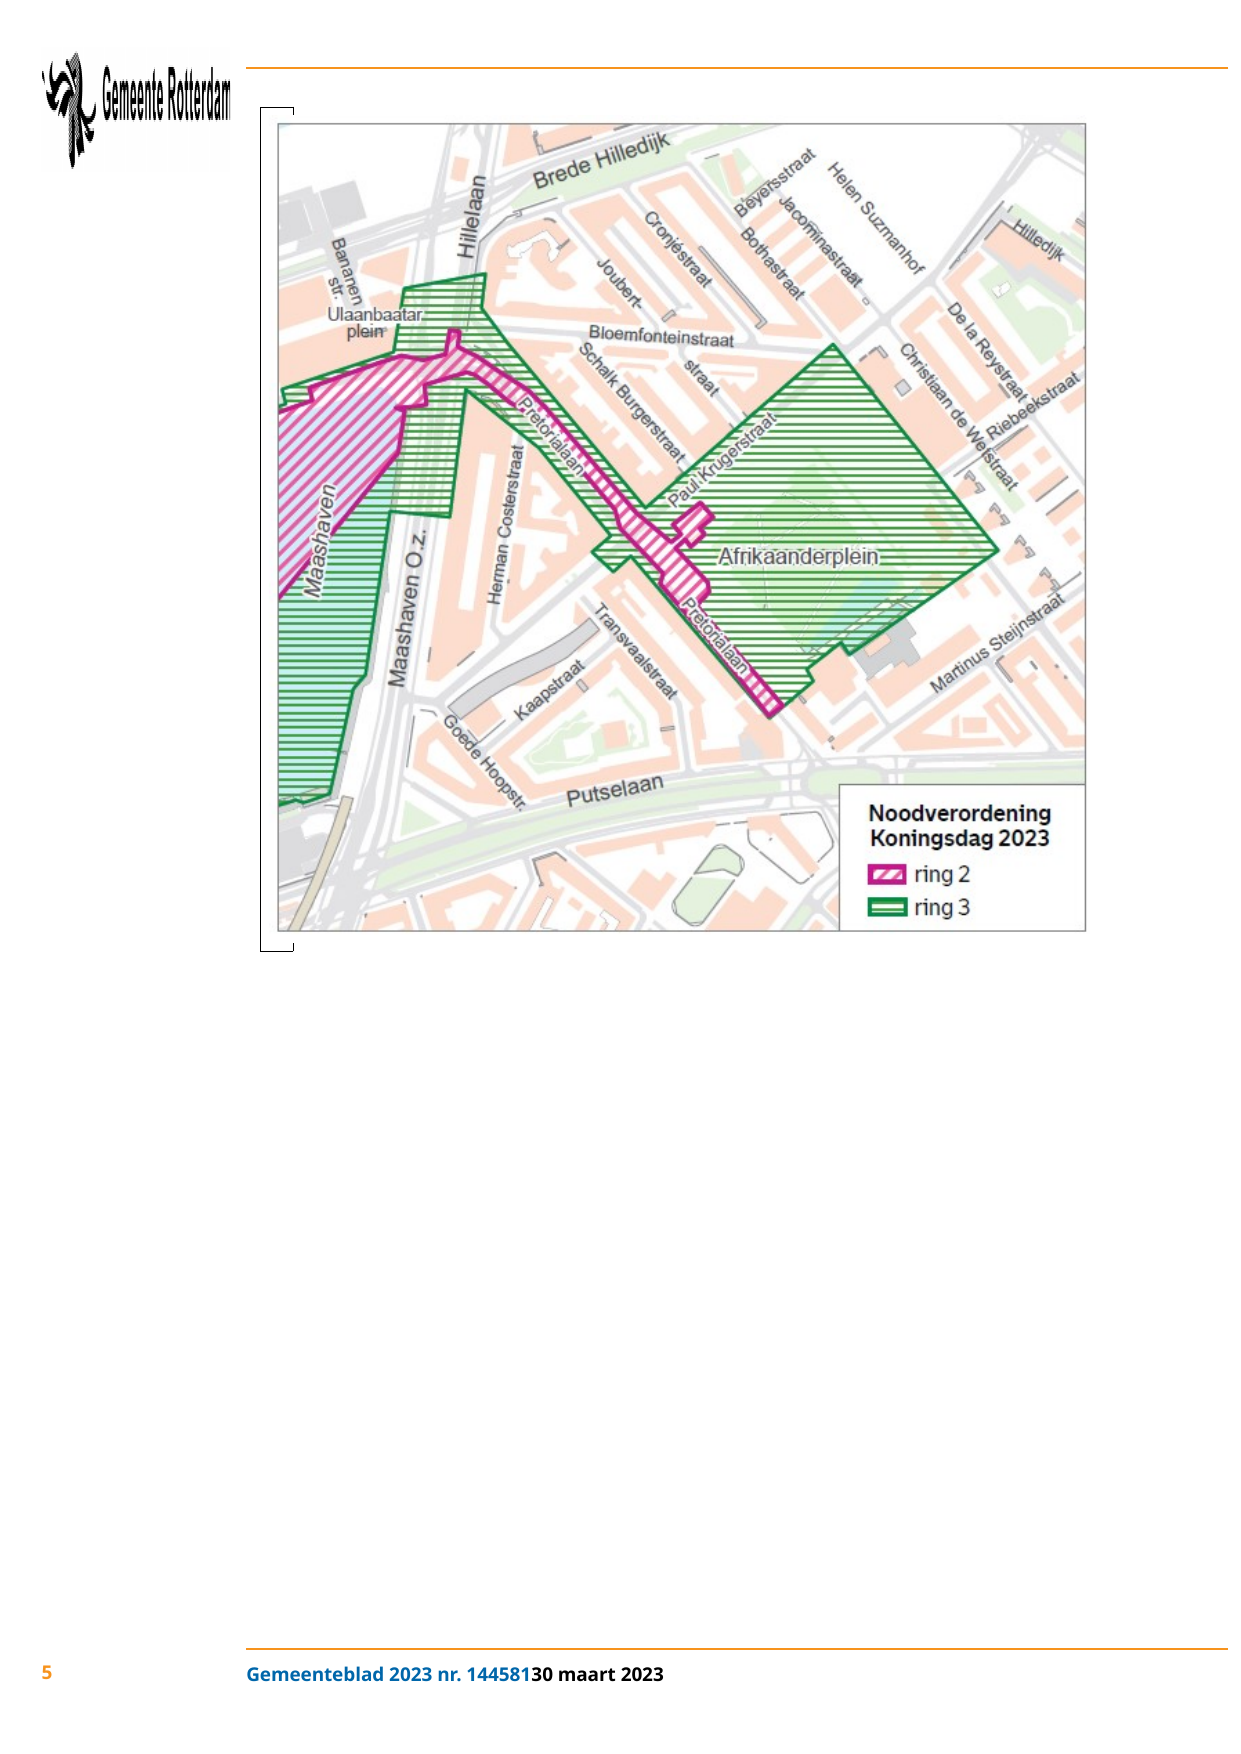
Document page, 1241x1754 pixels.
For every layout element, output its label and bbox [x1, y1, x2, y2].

picture [268, 115, 1096, 943]
picture [41, 47, 231, 172]
